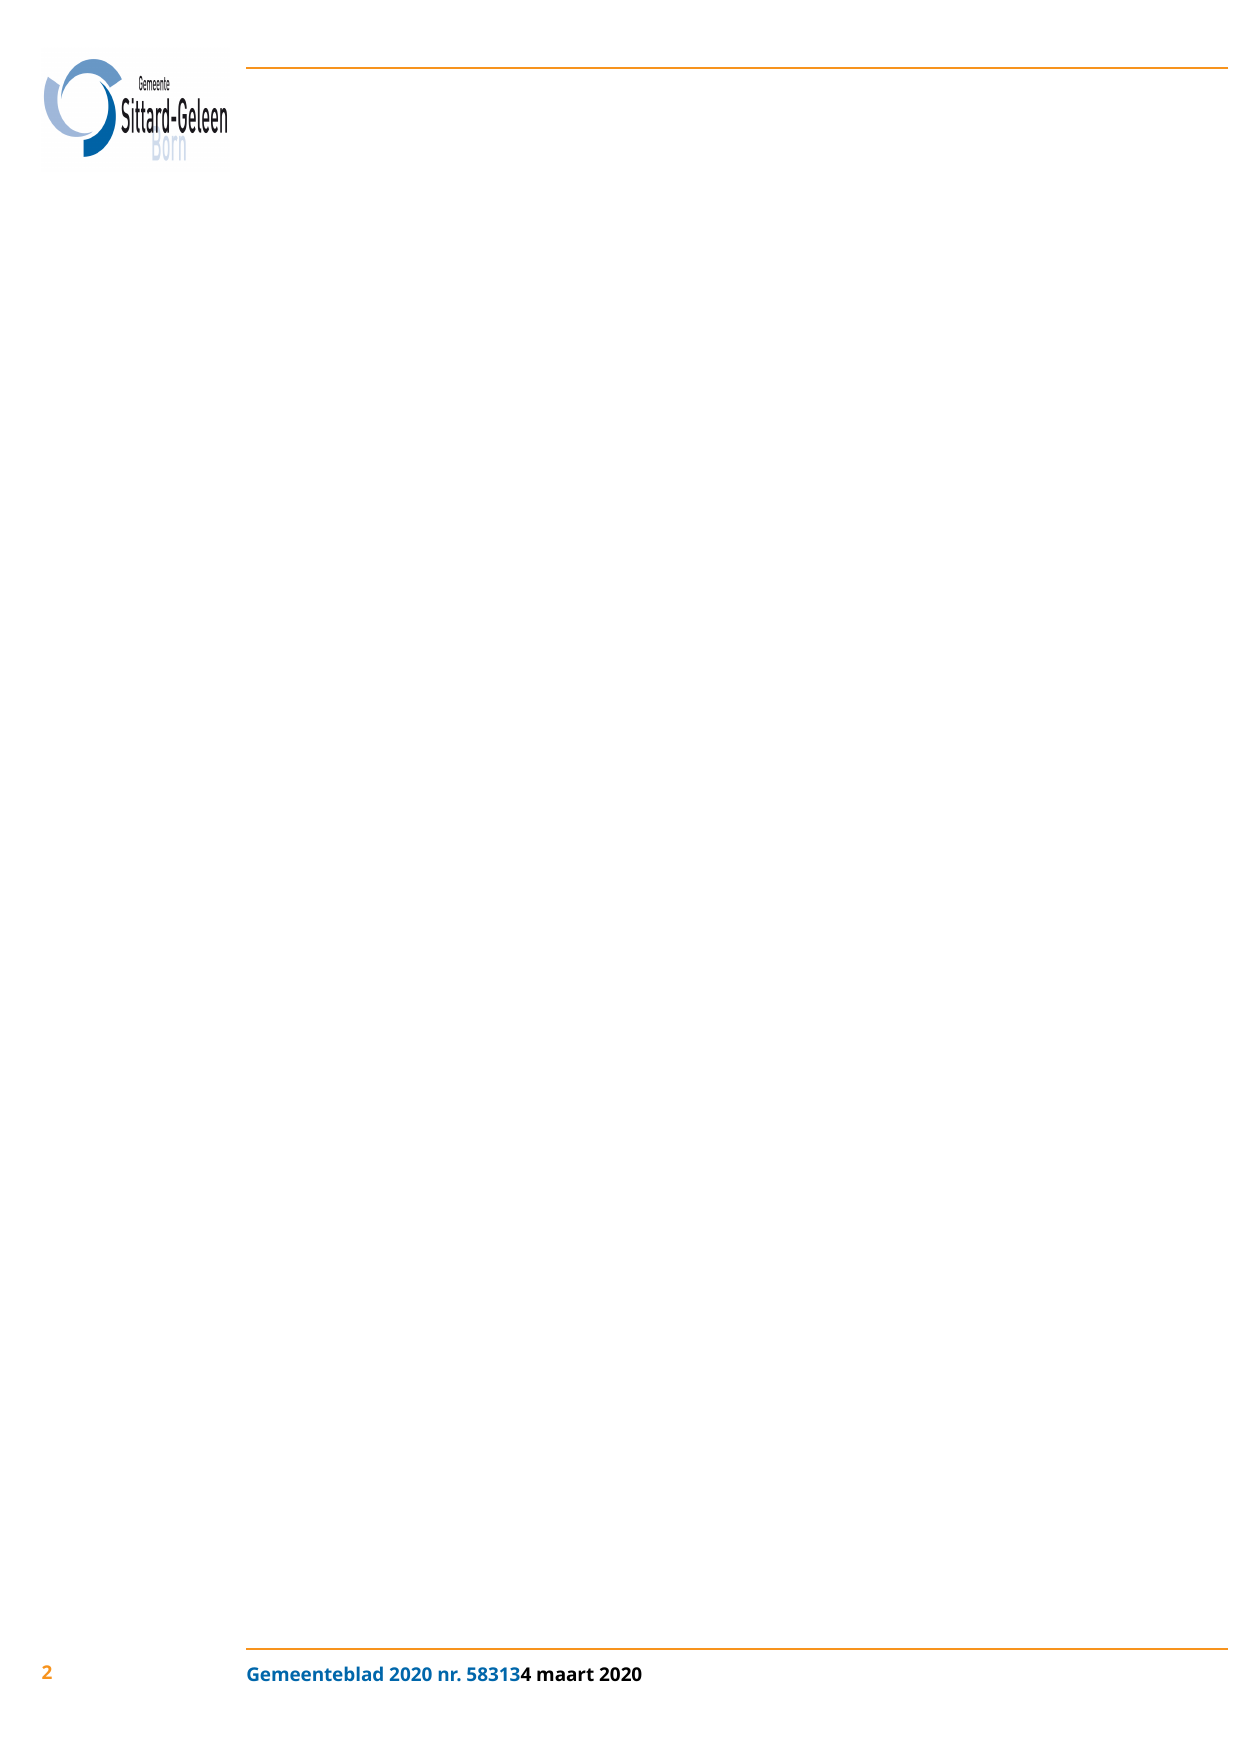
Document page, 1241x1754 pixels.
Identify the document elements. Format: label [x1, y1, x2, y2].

picture [41, 47, 231, 172]
